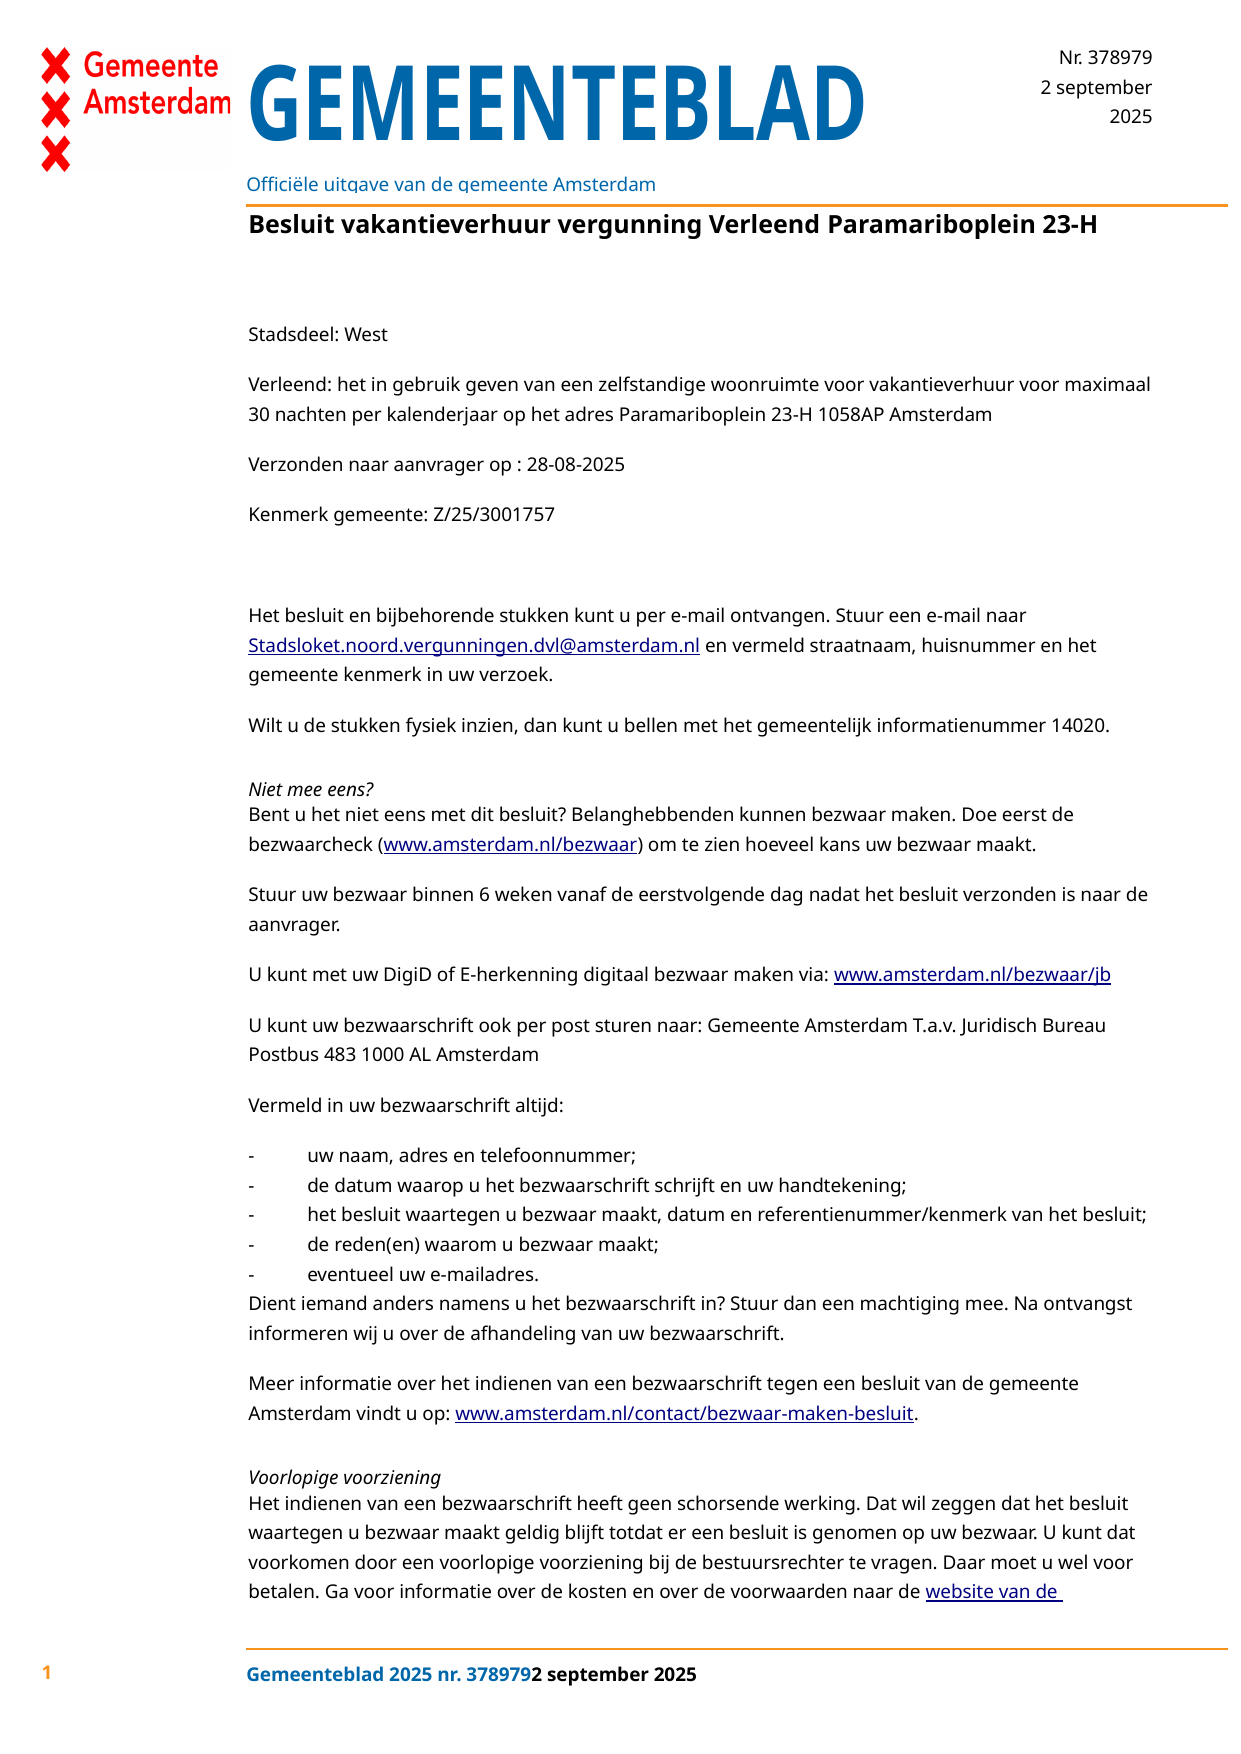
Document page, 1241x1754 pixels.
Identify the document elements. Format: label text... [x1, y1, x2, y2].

text Meer informatie over het indienen van een bezwaarschrift tegen een besluit van de gemeente Amsterdam vindt u op: www.amsterdam.nl/contact/bezwaar-maken-besluit. [248, 1370, 1152, 1426]
text Het indienen van een bezwaarschrift heeft geen schorsende werking. Dat wil zeggen dat het besluit waartegen u bezwaar maakt geldig blijft totdat er een besluit is genomen op uw bezwaar. U kunt dat voorkomen door een voorlopige voorziening bij de bestuursrechter te vragen. Daar moet u wel voor betalen. Ga voor informatie over de kosten en over de voorwaarden naar de website van de [248, 1490, 1152, 1604]
text Niet mee eens? [248, 776, 1152, 802]
list de datum waarop u het bezwaarschrift schrijft en uw handtekening; [248, 1172, 1152, 1198]
text Vermeld in uw bezwaarschrift altijd: [248, 1092, 1152, 1118]
text Kenmerk gemeente: Z/25/3001757 [248, 502, 1152, 527]
list het besluit waartegen u bezwaar maakt, datum en referentienummer/kenmerk van het besluit; [248, 1202, 1152, 1227]
text Verleend: het in gebruik geven van een zelfstandige woonruimte voor vakantieverhuur voor maximaal 30 nachten per kalenderjaar op het adres Paramariboplein 23-H 1058AP Amsterdam [248, 371, 1152, 426]
text Voorlopige voorziening [248, 1464, 1152, 1490]
text Verzonden naar aanvrager op : 28-08-2025 [248, 451, 1152, 477]
text Dient iemand anders namens u het bezwaarschrift in? Stuur dan een machtiging mee. Na ontvangst informeren wij u over de afhandeling van uw bezwaarschrift. [248, 1290, 1152, 1346]
text Wilt u de stukken fysiek inzien, dan kunt u bellen met het gemeentelijk informatienummer 14020. [248, 712, 1152, 738]
text Stadsdeel: West [248, 321, 1152, 346]
text Bent u het niet eens met dit besluit? Belanghebbenden kunnen bezwaar maken. Doe eerst de bezwaarcheck (www.amsterdam.nl/bezwaar) om te zien hoeveel kans uw bezwaar maakt. [248, 802, 1152, 857]
text U kunt met uw DigiD of E-herkenning digitaal bezwaar maken via: www.amsterdam.nl/bezwaar/jb [248, 962, 1152, 987]
text Besluit vakantieverhuur vergunning Verleend Paramariboplein 23-H [248, 207, 1152, 241]
list eventueel uw e-mailadres. [248, 1261, 1152, 1287]
list uw naam, adres en telefoonnummer; [248, 1142, 1152, 1168]
picture [41, 47, 231, 172]
list de reden(en) waarom u bezwaar maakt; [248, 1231, 1152, 1257]
text U kunt uw bezwaarschrift ook per post sturen naar: Gemeente Amsterdam T.a.v. Juridisch Bureau Postbus 483 1000 AL Amsterdam [248, 1012, 1152, 1067]
text Stuur uw bezwaar binnen 6 weken vanaf de eerstvolgende dag nadat het besluit verzonden is naar de aanvrager. [248, 882, 1152, 937]
text Het besluit en bijbehorende stukken kunt u per e-mail ontvangen. Stuur een e-mail naar Stadsloket.noord.vergunningen.dvl@amsterdam.nl en vermeld straatnaam, huisnummer en het gemeente kenmerk in uw verzoek. [248, 602, 1152, 687]
